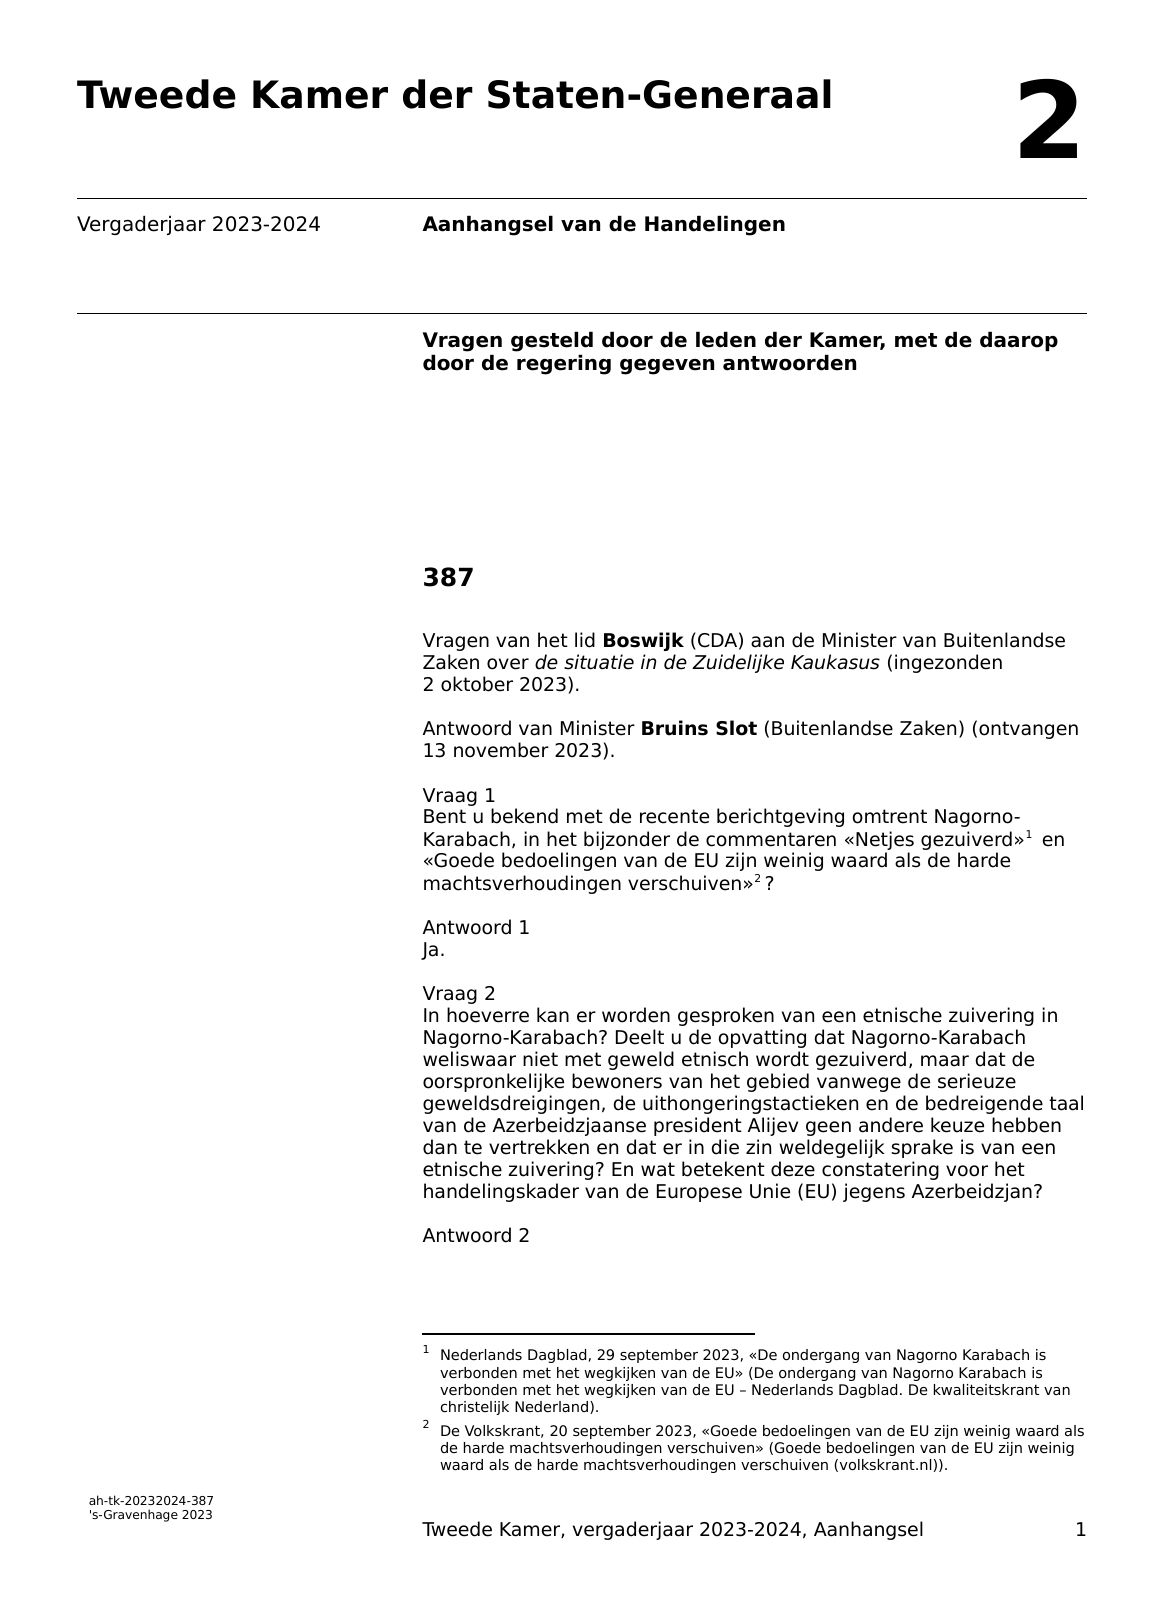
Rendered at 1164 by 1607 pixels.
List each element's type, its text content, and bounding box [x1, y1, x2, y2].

text Antwoord 2 [422, 1225, 1087, 1247]
text ah-tk-20232024-387 [88, 1494, 323, 1508]
text De Volkskrant, 20 september 2023, «Goede bedoelingen van de EU zijn weinig waard als de harde machtsverhoudingen verschuiven» (Goede bedoelingen van de EU zijn weinig waard als de harde machtsverhoudingen verschuiven (volkskrant.nl)). [422, 1418, 1087, 1474]
text Antwoord 1 [422, 917, 1087, 938]
table_cell Vergaderjaar 2023-2024 [77, 199, 422, 313]
text Bent u bekend met de recente berichtgeving omtrent Nagorno-Karabach, in het bijzonder de commentaren «Netjes gezuiverd» en «Goede bedoelingen van de EU zijn weinig waard als de harde machtsverhoudingen verschuiven»? [422, 806, 1087, 894]
text Vraag 2 [422, 983, 1087, 1005]
text Vraag 1 [422, 784, 1087, 806]
table_cell Vragen gesteld door de leden der Kamer, met de daarop door de regering gegeven antwoorden [422, 314, 1087, 375]
table_header Tweede Kamer der Staten-Generaal [77, 59, 886, 198]
text 387 [422, 563, 1087, 592]
text 's-Gravenhage 2023 [88, 1508, 323, 1522]
text Vragen van het lid Boswijk (CDA) aan de Minister van Buitenlandse Zaken over de situatie in de Zuidelijke Kaukasus (ingezonden 2 oktober 2023). [422, 630, 1087, 696]
table_cell Aanhangsel van de Handelingen [422, 199, 1087, 313]
text Antwoord van Minister Bruins Slot (Buitenlandse Zaken) (ontvangen 13 november 2023). [422, 718, 1087, 762]
text In hoeverre kan er worden gesproken van een etnische zuivering in Nagorno-Karabach? Deelt u de opvatting dat Nagorno-Karabach weliswaar niet met geweld etnisch wordt gezuiverd, maar dat de oorspronkelijke bewoners van het gebied vanwege de serieuze geweldsdreigingen, de uithongeringstactieken en de bedreigende taal van de Azerbeidzjaanse president Alijev geen andere keuze hebben dan te vertrekken en dat er in die zin weldegelijk sprake is van een etnische zuivering? En wat betekent deze constatering voor het handelingskader van de Europese Unie (EU) jegens Azerbeidzjan? [422, 1005, 1087, 1202]
text Nederlands Dagblad, 29 september 2023, «De ondergang van Nagorno Karabach is verbonden met het wegkijken van de EU» (De ondergang van Nagorno Karabach is verbonden met het wegkijken van de EU – Nederlands Dagblad. De kwaliteitskrant van christelijk Nederland). [422, 1343, 1087, 1416]
table_cell [77, 314, 422, 375]
text Ja. [422, 938, 1087, 961]
table_header 2 [886, 59, 1087, 198]
